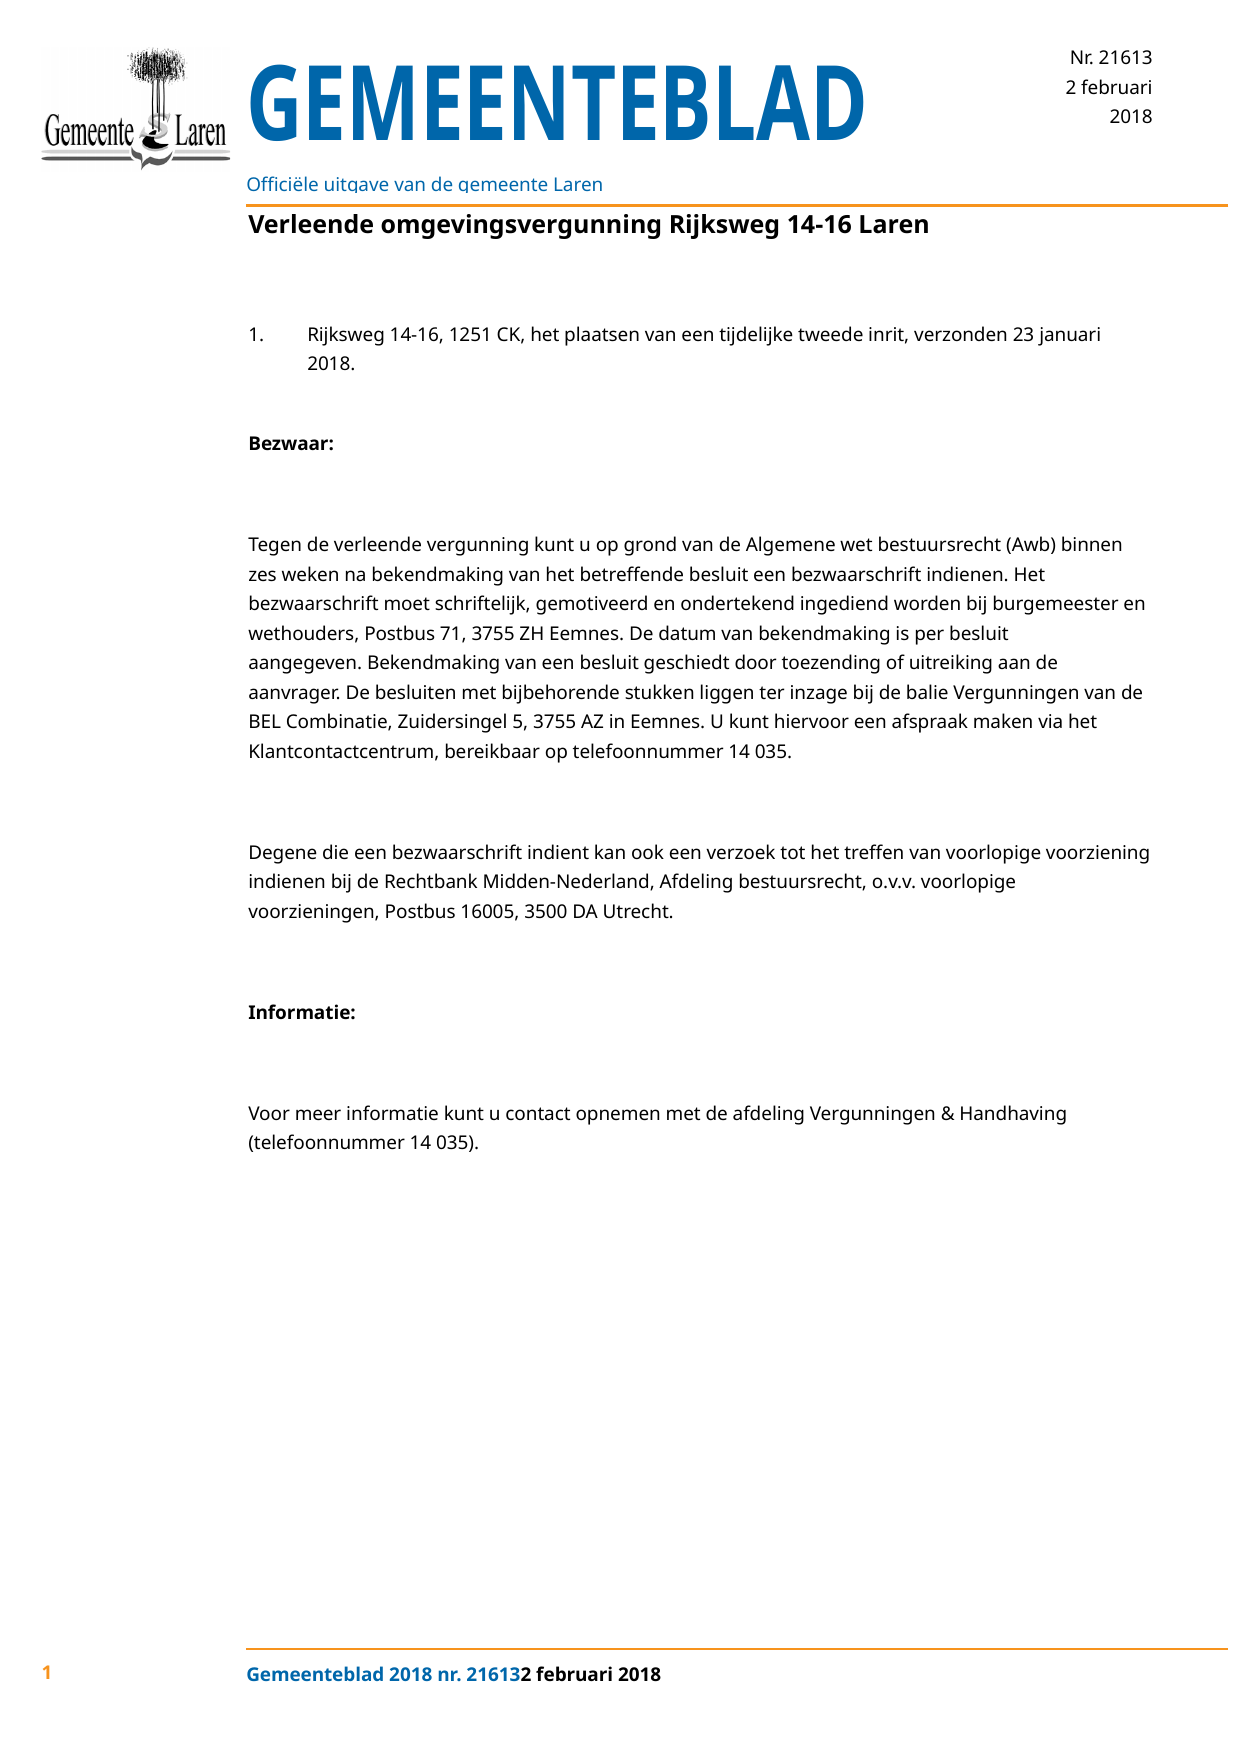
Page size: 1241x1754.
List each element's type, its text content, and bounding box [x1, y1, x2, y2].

text Informatie: [248, 999, 1152, 1025]
picture [41, 47, 231, 172]
text Tegen de verleende vergunning kunt u op grond van de Algemene wet bestuursrecht (Awb) binnen zes weken na bekendmaking van het betreffende besluit een bezwaarschrift indienen. Het bezwaarschrift moet schriftelijk, gemotiveerd en ondertekend ingediend worden bij burgemeester en wethouders, Postbus 71, 3755 ZH Eemnes. De datum van bekendmaking is per besluit aangegeven. Bekendmaking van een besluit geschiedt door toezending of uitreiking aan de aanvrager. De besluiten met bijbehorende stukken liggen ter inzage bij de balie Vergunningen van de BEL Combinatie, Zuidersingel 5, 3755 AZ in Eemnes. U kunt hiervoor een afspraak maken via het Klantcontactcentrum, bereikbaar op telefoonnummer 14 035. [248, 531, 1152, 764]
text Voor meer informatie kunt u contact opnemen met de afdeling Vergunningen & Handhaving (telefoonnummer 14 035). [248, 1100, 1152, 1155]
text Degene die een bezwaarschrift indient kan ook een verzoek tot het treffen van voorlopige voorziening indienen bij de Rechtbank Midden-Nederland, Afdeling bestuursrecht, o.v.v. voorlopige voorzieningen, Postbus 16005, 3500 DA Utrecht. [248, 839, 1152, 924]
text Verleende omgevingsvergunning Rijksweg 14-16 Laren [248, 207, 1152, 241]
text Bezwaar: [248, 430, 1152, 456]
list Rijksweg 14-16, 1251 CK, het plaatsen van een tijdelijke tweede inrit, verzonden 23 januari 2018. [248, 321, 1152, 376]
